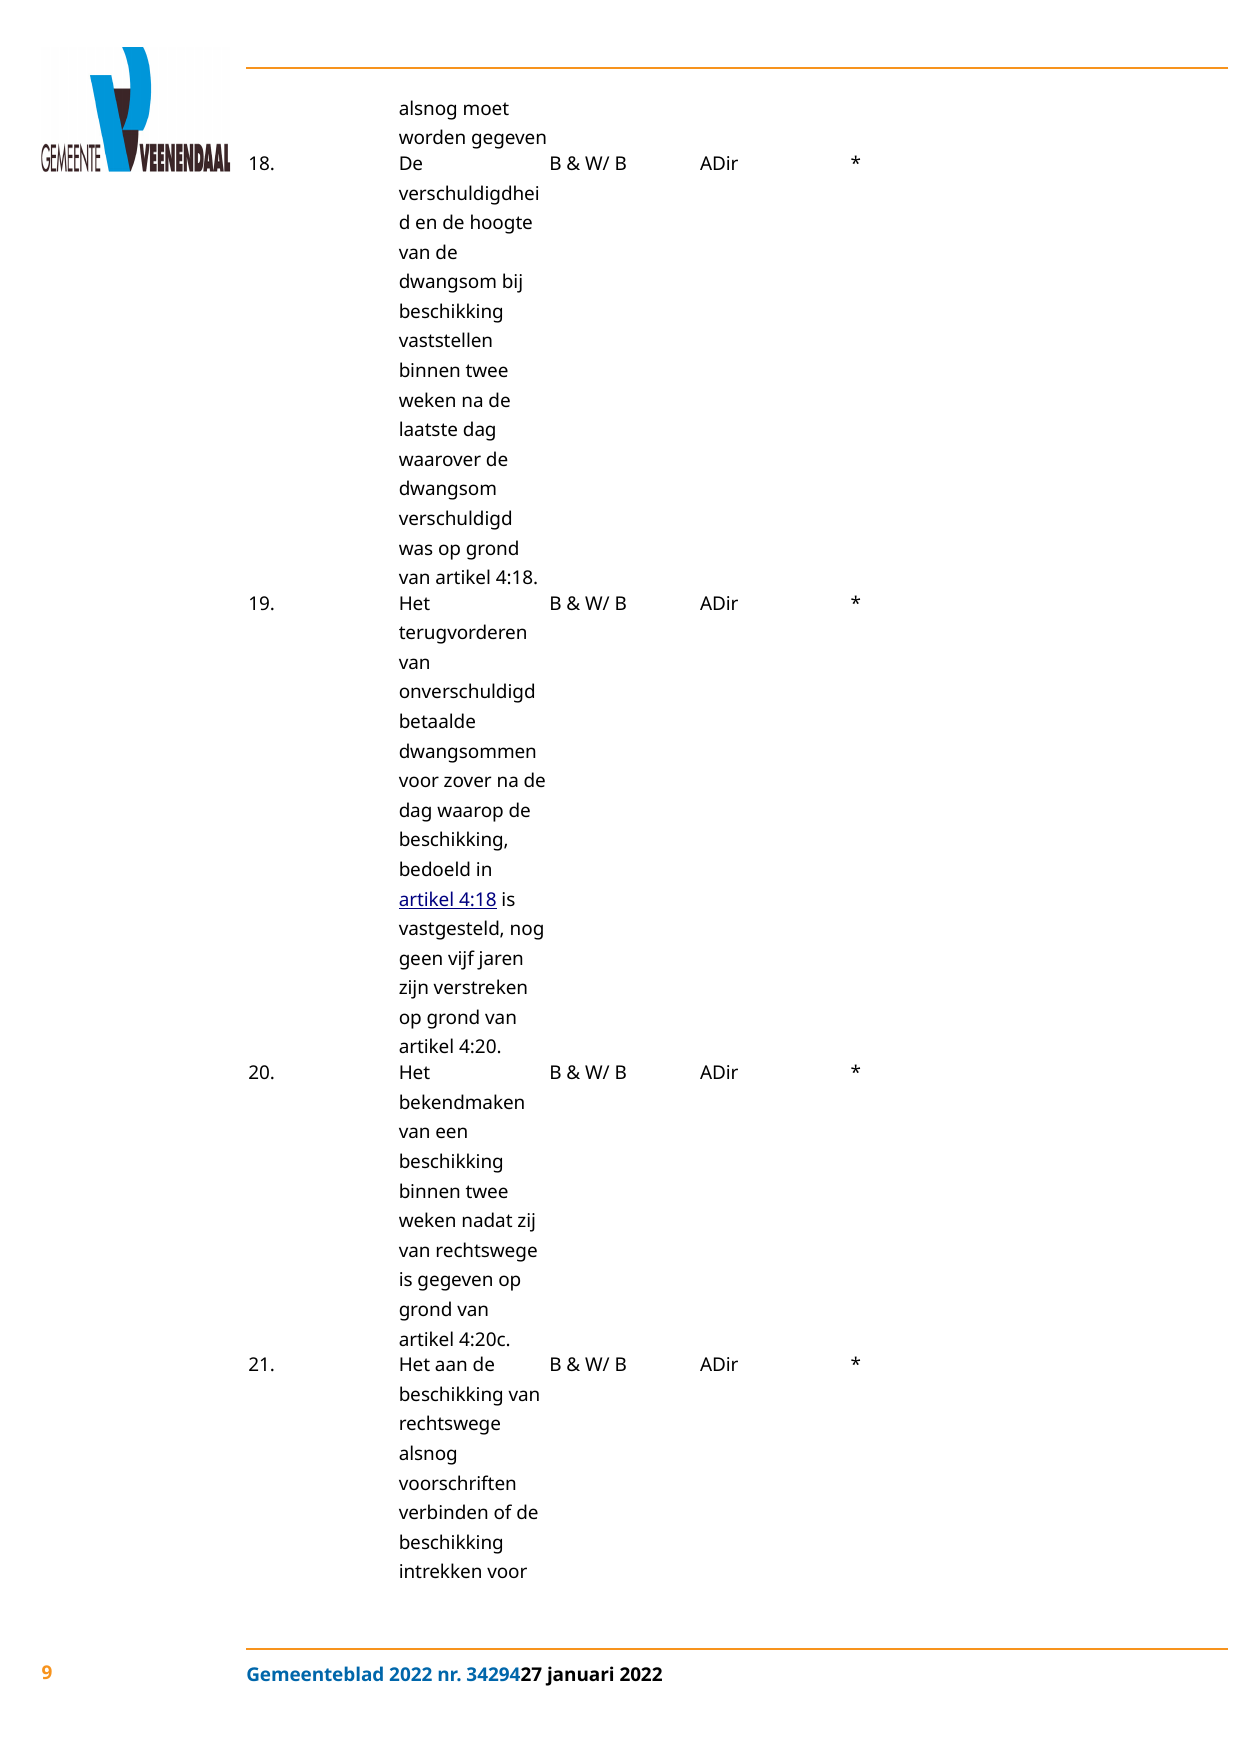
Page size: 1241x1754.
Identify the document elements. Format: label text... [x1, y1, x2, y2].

table_cell 18. [248, 150, 398, 590]
table_cell [549, 95, 700, 150]
table_cell ADir [700, 1351, 850, 1584]
table_cell B & W/ B [549, 1351, 700, 1584]
table_cell * [850, 1060, 1001, 1351]
table_cell 21. [248, 1351, 398, 1584]
table_cell [248, 95, 398, 150]
table_cell B & W/ B [549, 590, 700, 1059]
table_cell 19. [248, 590, 398, 1059]
table_cell ADir [700, 1060, 850, 1351]
table_cell alsnog moet worden gegeven [399, 95, 549, 150]
table_cell B & W/ B [549, 1060, 700, 1351]
table_cell Het terugvorderen van onverschuldigd betaalde dwangsommen voor zover na de dag waarop de beschikking, bedoeld in artikel 4:18 is vastgesteld, nog geen vijf jaren zijn verstreken op grond van artikel 4:20. [399, 590, 549, 1059]
table_cell Het bekendmaken van een beschikking binnen twee weken nadat zij van rechtswege is gegeven op grond van artikel 4:20c. [399, 1060, 549, 1351]
picture [123, 47, 231, 172]
table_cell ADir [700, 590, 850, 1059]
table_cell Het aan de beschikking van rechtswege alsnog voorschriften verbinden of de beschikking intrekken voor [399, 1351, 549, 1584]
table_cell [1001, 150, 1152, 590]
table_cell [1001, 1060, 1152, 1351]
table_cell * [850, 1351, 1001, 1584]
table_cell [850, 95, 1001, 150]
picture [41, 47, 130, 172]
table_cell [1001, 95, 1152, 150]
table_cell * [850, 590, 1001, 1059]
table_cell 20. [248, 1060, 398, 1351]
table_cell De verschuldigdheid en de hoogte van de dwangsom bij beschikking vaststellen binnen twee weken na de laatste dag waarover de dwangsom verschuldigd was op grond van artikel 4:18. [399, 150, 549, 590]
table_cell B & W/ B [549, 150, 700, 590]
table_cell [1001, 590, 1152, 1059]
table_cell * [850, 150, 1001, 590]
table_cell [1001, 1351, 1152, 1584]
table_cell ADir [700, 150, 850, 590]
table_cell [700, 95, 850, 150]
